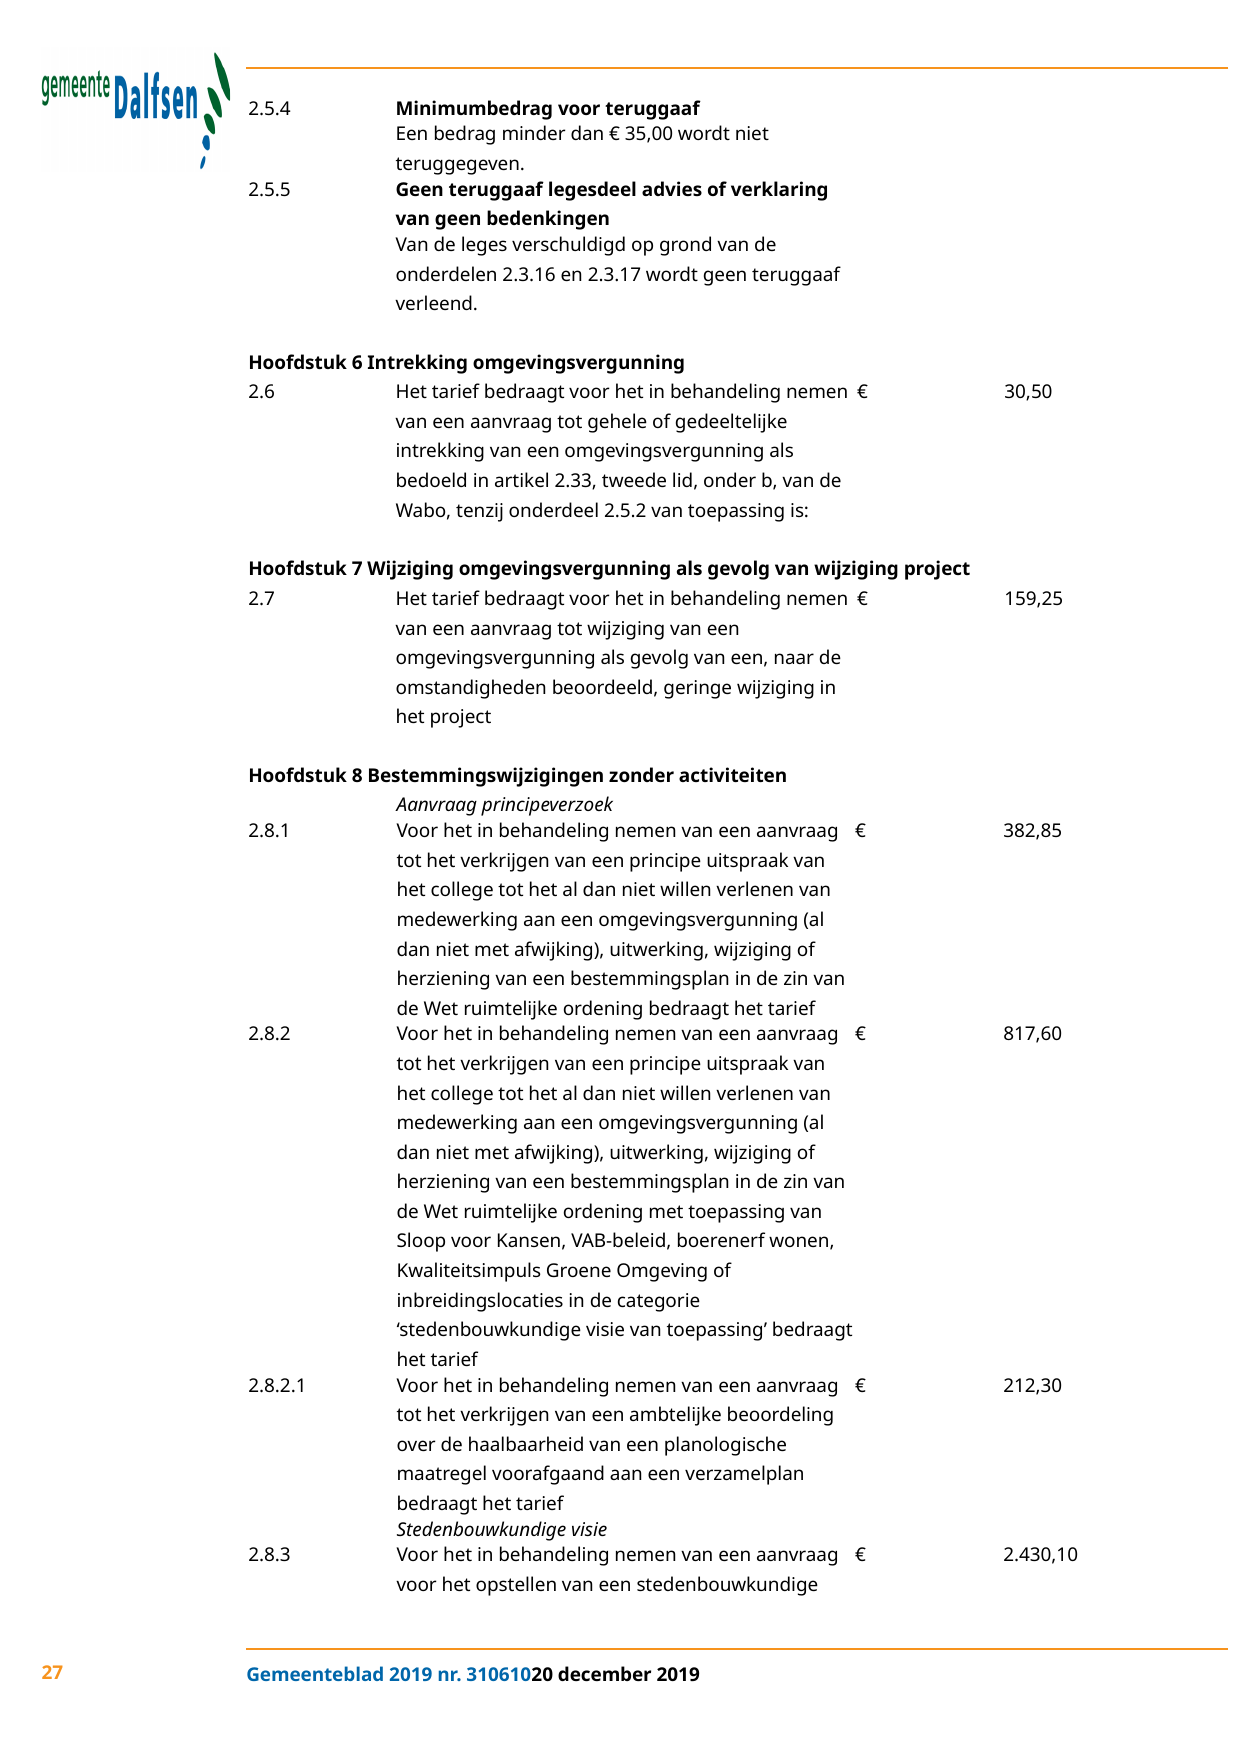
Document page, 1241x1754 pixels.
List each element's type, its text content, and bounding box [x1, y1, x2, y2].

table_cell € [855, 818, 1003, 1021]
text Hoofdstuk 6 Intrekking omgevingsvergunning [248, 349, 1152, 374]
table_cell [857, 121, 1004, 176]
table_cell € [855, 1542, 1003, 1597]
table_cell [857, 176, 1004, 231]
table_cell Stedenbouwkundige visie [396, 1516, 855, 1542]
table_cell Voor het in behandeling nemen van een aanvraag tot het verkrijgen van een principe uitspraak van het college tot het al dan niet willen verlenen van medewerking aan een omgevingsvergunning (al dan niet met afwijking), uitwerking, wijziging of herziening van een bestemmingsplan in de zin van de Wet ruimtelijke ordening bedraagt het tarief [396, 818, 855, 1021]
table_header [248, 792, 396, 817]
table_cell [1004, 95, 1152, 121]
table_cell [1003, 1516, 1152, 1542]
table_cell € [855, 1021, 1003, 1372]
table_cell [1004, 231, 1152, 316]
table_cell 2.8.2.1 [248, 1372, 396, 1516]
table_cell [857, 231, 1004, 316]
table_header Het tarief bedraagt voor het in behandeling nemen van een aanvraag tot gehele of gedeeltelijke intrekking van een omgevingsvergunning als bedoeld in artikel 2.33, tweede lid, onder b, van de Wabo, tenzij onderdeel 2.5.2 van toepassing is: [395, 379, 857, 523]
table_cell [248, 1516, 396, 1542]
table_cell 212,30 [1003, 1372, 1152, 1516]
table_header 2.6 [248, 379, 395, 523]
table_header 30,50 [1004, 379, 1152, 523]
table_cell Geen teruggaaf legesdeel advies of verklaring van geen bedenkingen [395, 176, 857, 231]
table_header € [857, 379, 1004, 523]
table_cell [1004, 121, 1152, 176]
table_cell 2.5.4 [248, 95, 395, 121]
table_cell [855, 1516, 1003, 1542]
table_cell 2.8.2 [248, 1021, 396, 1372]
text Hoofdstuk 7 Wijziging omgevingsvergunning als gevolg van wijziging project [248, 555, 1152, 581]
picture [41, 47, 231, 172]
table_cell € [855, 1372, 1003, 1516]
table_header Het tarief bedraagt voor het in behandeling nemen van een aanvraag tot wijziging van een omgevingsvergunning als gevolg van een, naar de omstandigheden beoordeeld, geringe wijziging in het project [395, 585, 857, 729]
table_cell Een bedrag minder dan € 35,00 wordt niet teruggegeven. [395, 121, 857, 176]
table_cell [248, 231, 395, 316]
table_header 159,25 [1004, 585, 1152, 729]
table_header 2.7 [248, 585, 395, 729]
table_cell [857, 95, 1004, 121]
table_cell Voor het in behandeling nemen van een aanvraag voor het opstellen van een stedenbouwkundige [396, 1542, 855, 1597]
table_cell Voor het in behandeling nemen van een aanvraag tot het verkrijgen van een ambtelijke beoordeling over de haalbaarheid van een planologische maatregel voorafgaand aan een verzamelplan bedraagt het tarief [396, 1372, 855, 1516]
table_header [1003, 792, 1152, 817]
table_cell [248, 121, 395, 176]
table_header € [857, 585, 1004, 729]
table_cell Voor het in behandeling nemen van een aanvraag tot het verkrijgen van een principe uitspraak van het college tot het al dan niet willen verlenen van medewerking aan een omgevingsvergunning (al dan niet met afwijking), uitwerking, wijziging of herziening van een bestemmingsplan in de zin van de Wet ruimtelijke ordening met toepassing van Sloop voor Kansen, VAB-beleid, boerenerf wonen, Kwaliteitsimpuls Groene Omgeving of inbreidingslocaties in de categorie ‘stedenbouwkundige visie van toepassing’ bedraagt het tarief [396, 1021, 855, 1372]
table_cell 382,85 [1003, 818, 1152, 1021]
table_cell 2.430,10 [1003, 1542, 1152, 1597]
table_header Aanvraag principeverzoek [396, 792, 855, 817]
table_cell 2.8.3 [248, 1542, 396, 1597]
table_cell 817,60 [1003, 1021, 1152, 1372]
table_cell Minimumbedrag voor teruggaaf [395, 95, 857, 121]
text Hoofdstuk 8 Bestemmingswijzigingen zonder activiteiten [248, 762, 1152, 788]
table_header [855, 792, 1003, 817]
table_cell Van de leges verschuldigd op grond van de onderdelen 2.3.16 en 2.3.17 wordt geen teruggaaf verleend. [395, 231, 857, 316]
table_cell 2.8.1 [248, 818, 396, 1021]
table_cell [1004, 176, 1152, 231]
table_cell 2.5.5 [248, 176, 395, 231]
